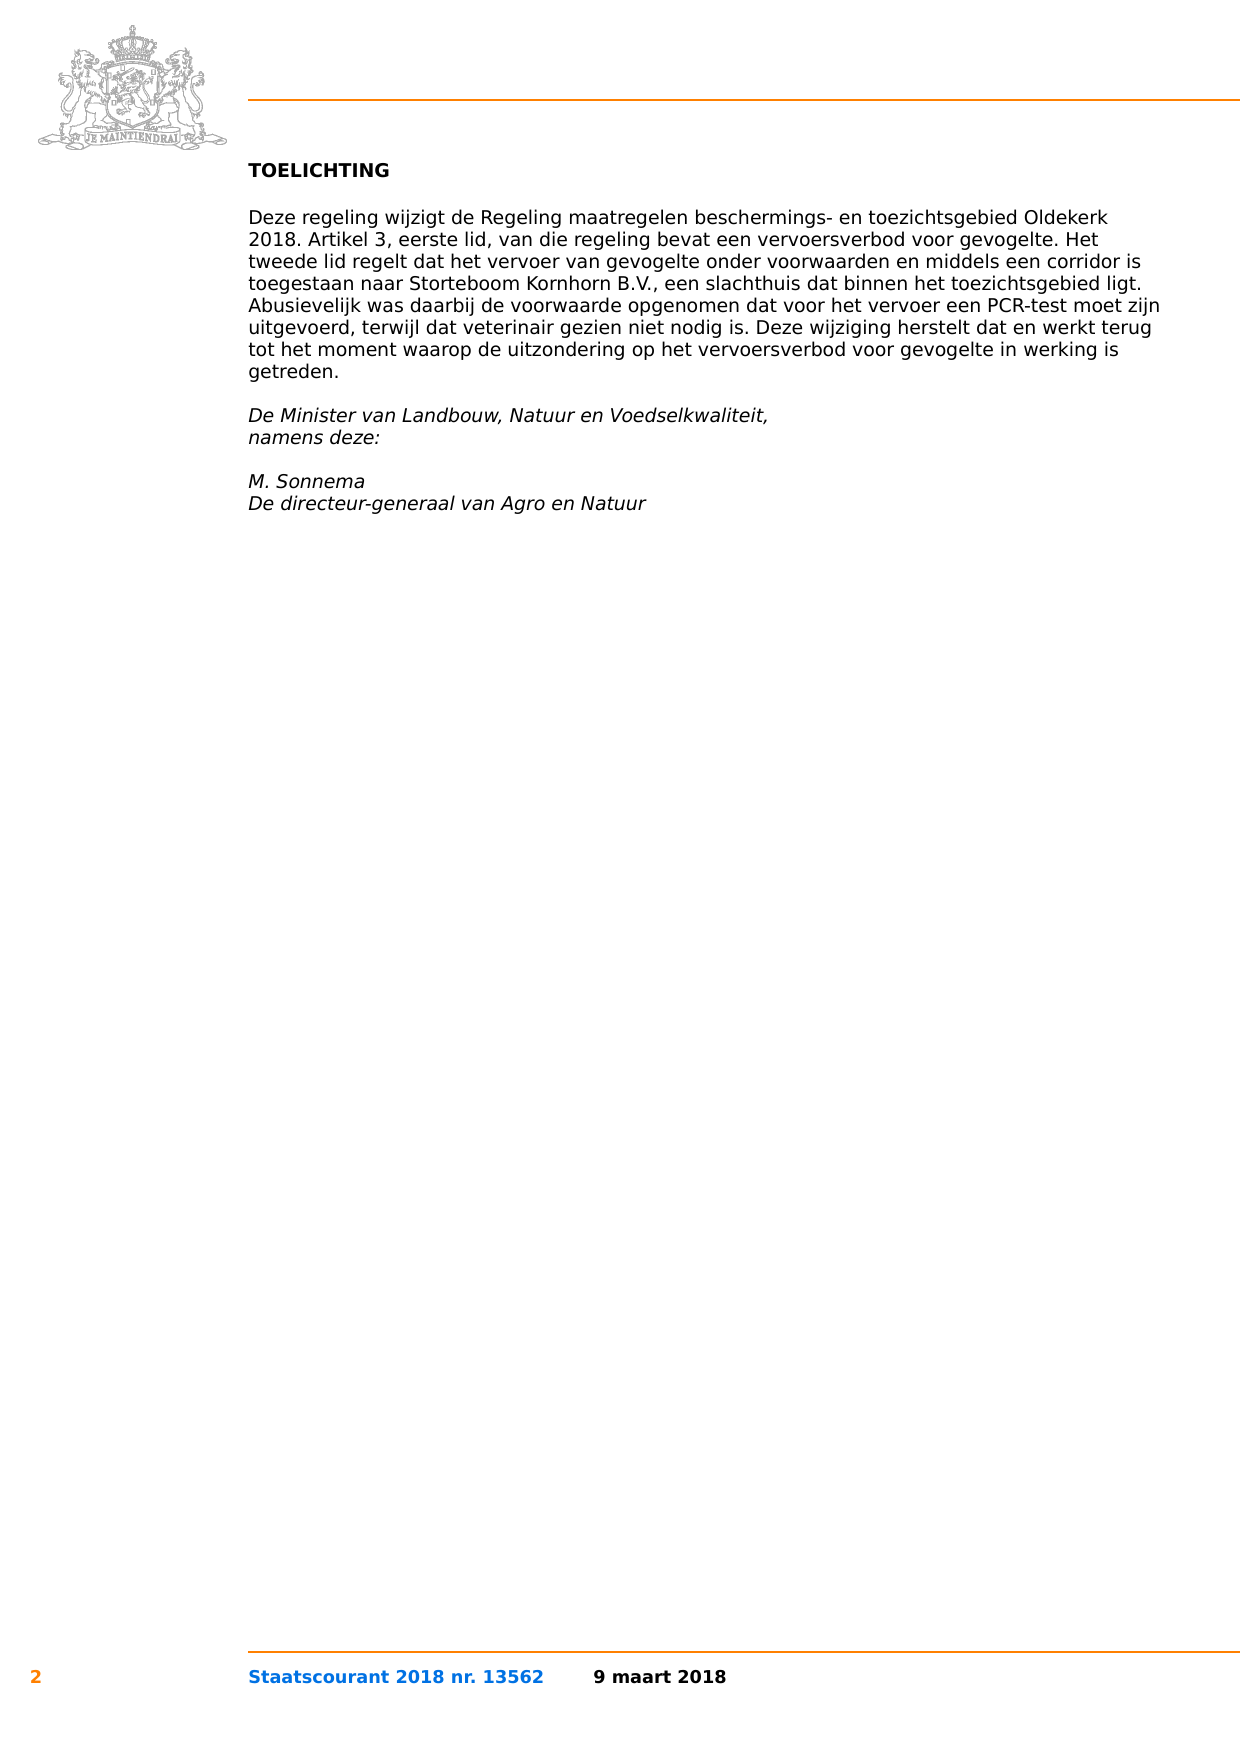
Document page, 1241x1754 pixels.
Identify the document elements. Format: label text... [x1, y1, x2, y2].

subtitle TOELICHTING [248, 160, 1163, 182]
text Deze regeling wijzigt de Regeling maatregelen beschermings- en toezichtsgebied Oldekerk 2018. Artikel 3, eerste lid, van die regeling bevat een vervoersverbod voor gevogelte. Het tweede lid regelt dat het vervoer van gevogelte onder voorwaarden en middels een corridor is toegestaan naar Storteboom Kornhorn B.V., een slachthuis dat binnen het toezichtsgebied ligt. Abusievelijk was daarbij de voorwaarde opgenomen dat voor het vervoer een PCR-test moet zijn uitgevoerd, terwijl dat veterinair gezien niet nodig is. Deze wijziging herstelt dat en werkt terug tot het moment waarop de uitzondering op het vervoersverbod voor gevogelte in werking is getreden. [248, 207, 1163, 383]
picture [38, 25, 227, 150]
text De Minister van Landbouw, Natuur en Voedselkwaliteit, namens deze: M. Sonnema De directeur-generaal van Agro en Natuur [248, 404, 1163, 514]
